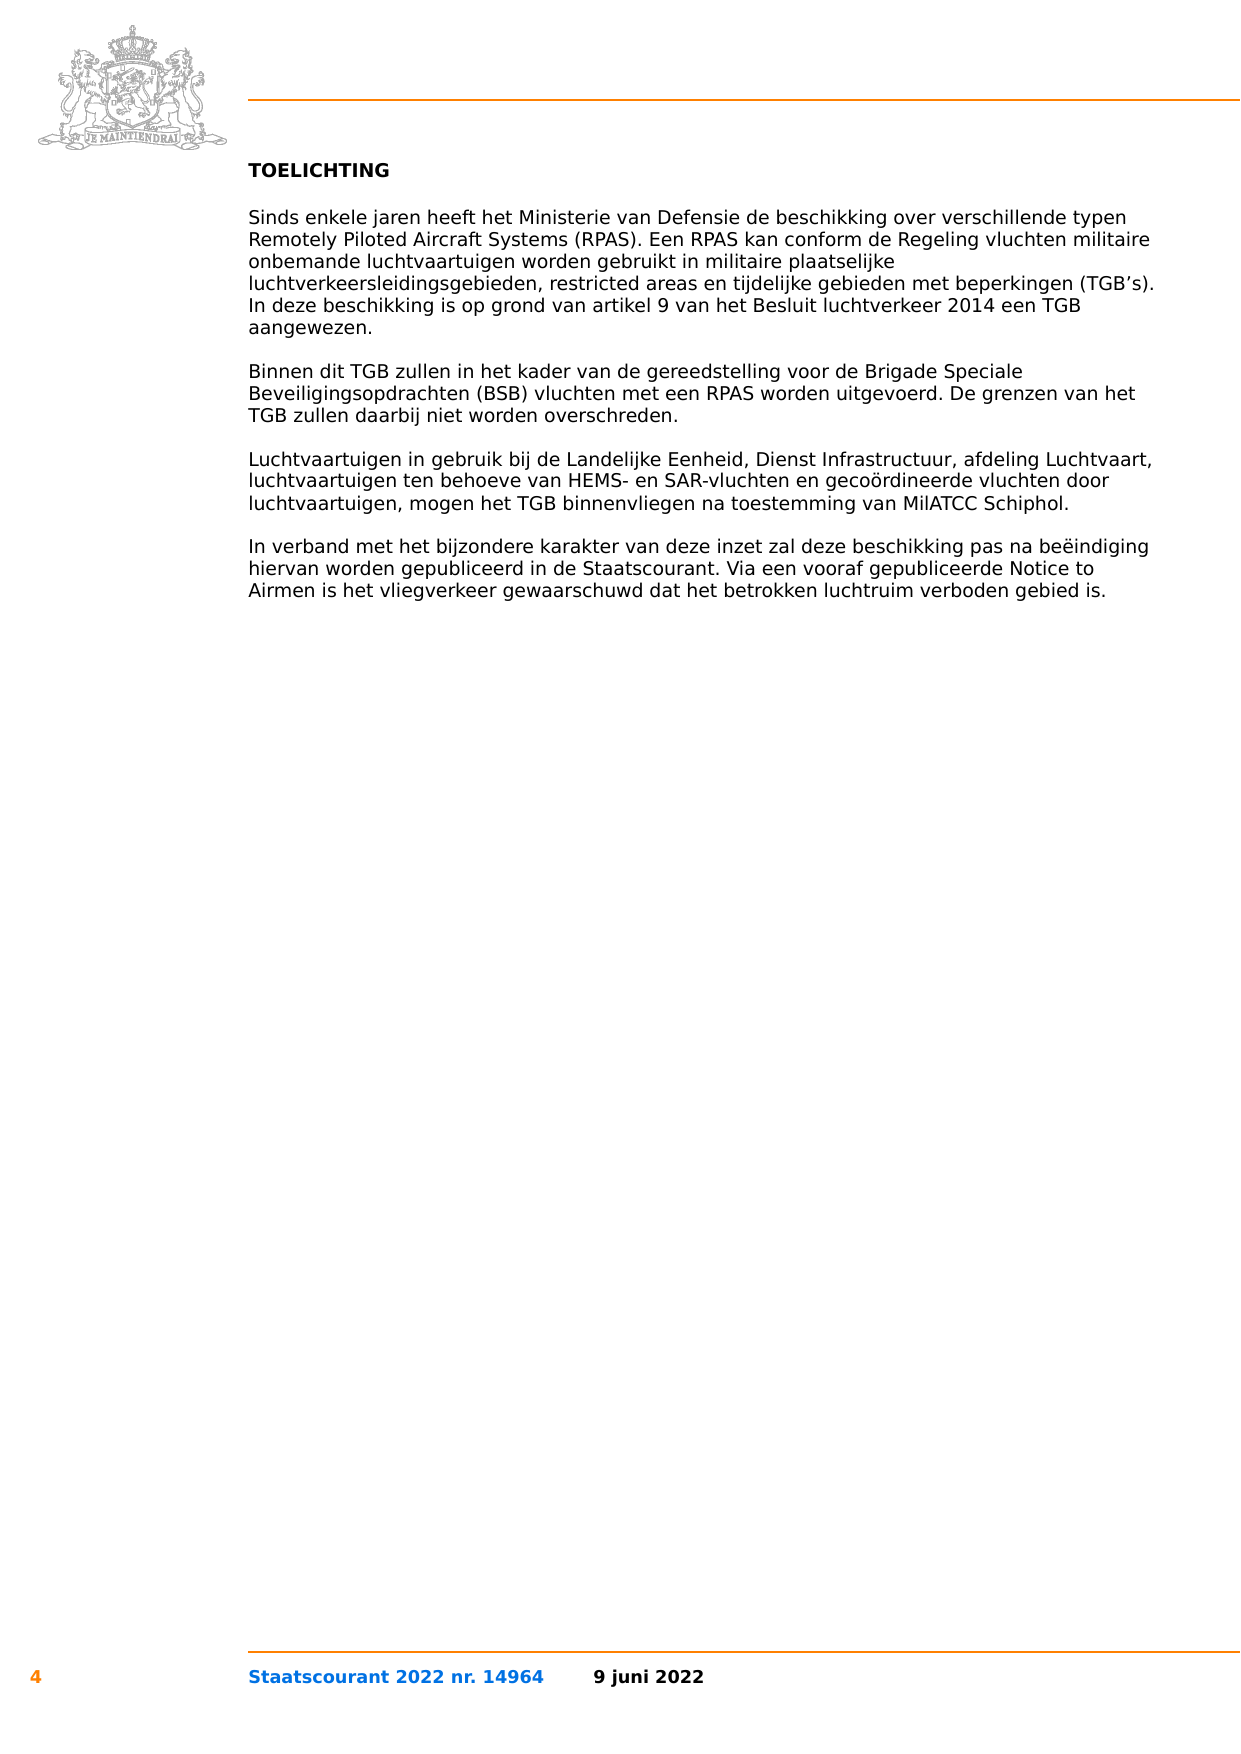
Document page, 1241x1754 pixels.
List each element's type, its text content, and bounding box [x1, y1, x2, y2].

text In verband met het bijzondere karakter van deze inzet zal deze beschikking pas na beëindiging hiervan worden gepubliceerd in de Staatscourant. Via een vooraf gepubliceerde Notice to Airmen is het vliegverkeer gewaarschuwd dat het betrokken luchtruim verboden gebied is. [248, 536, 1163, 602]
text Luchtvaartuigen in gebruik bij de Landelijke Eenheid, Dienst Infrastructuur, afdeling Luchtvaart, luchtvaartuigen ten behoeve van HEMS- en SAR-vluchten en gecoördineerde vluchten door luchtvaartuigen, mogen het TGB binnenvliegen na toestemming van MilATCC Schiphol. [248, 448, 1163, 514]
picture [38, 25, 227, 150]
subtitle TOELICHTING [248, 160, 1163, 182]
text Sinds enkele jaren heeft het Ministerie van Defensie de beschikking over verschillende typen Remotely Piloted Aircraft Systems (RPAS). Een RPAS kan conform de Regeling vluchten militaire onbemande luchtvaartuigen worden gebruikt in militaire plaatselijke luchtverkeersleidingsgebieden, restricted areas en tijdelijke gebieden met beperkingen (TGB’s). In deze beschikking is op grond van artikel 9 van het Besluit luchtverkeer 2014 een TGB aangewezen. [248, 207, 1163, 339]
text Binnen dit TGB zullen in het kader van de gereedstelling voor de Brigade Speciale Beveiligingsopdrachten (BSB) vluchten met een RPAS worden uitgevoerd. De grenzen van het TGB zullen daarbij niet worden overschreden. [248, 361, 1163, 427]
